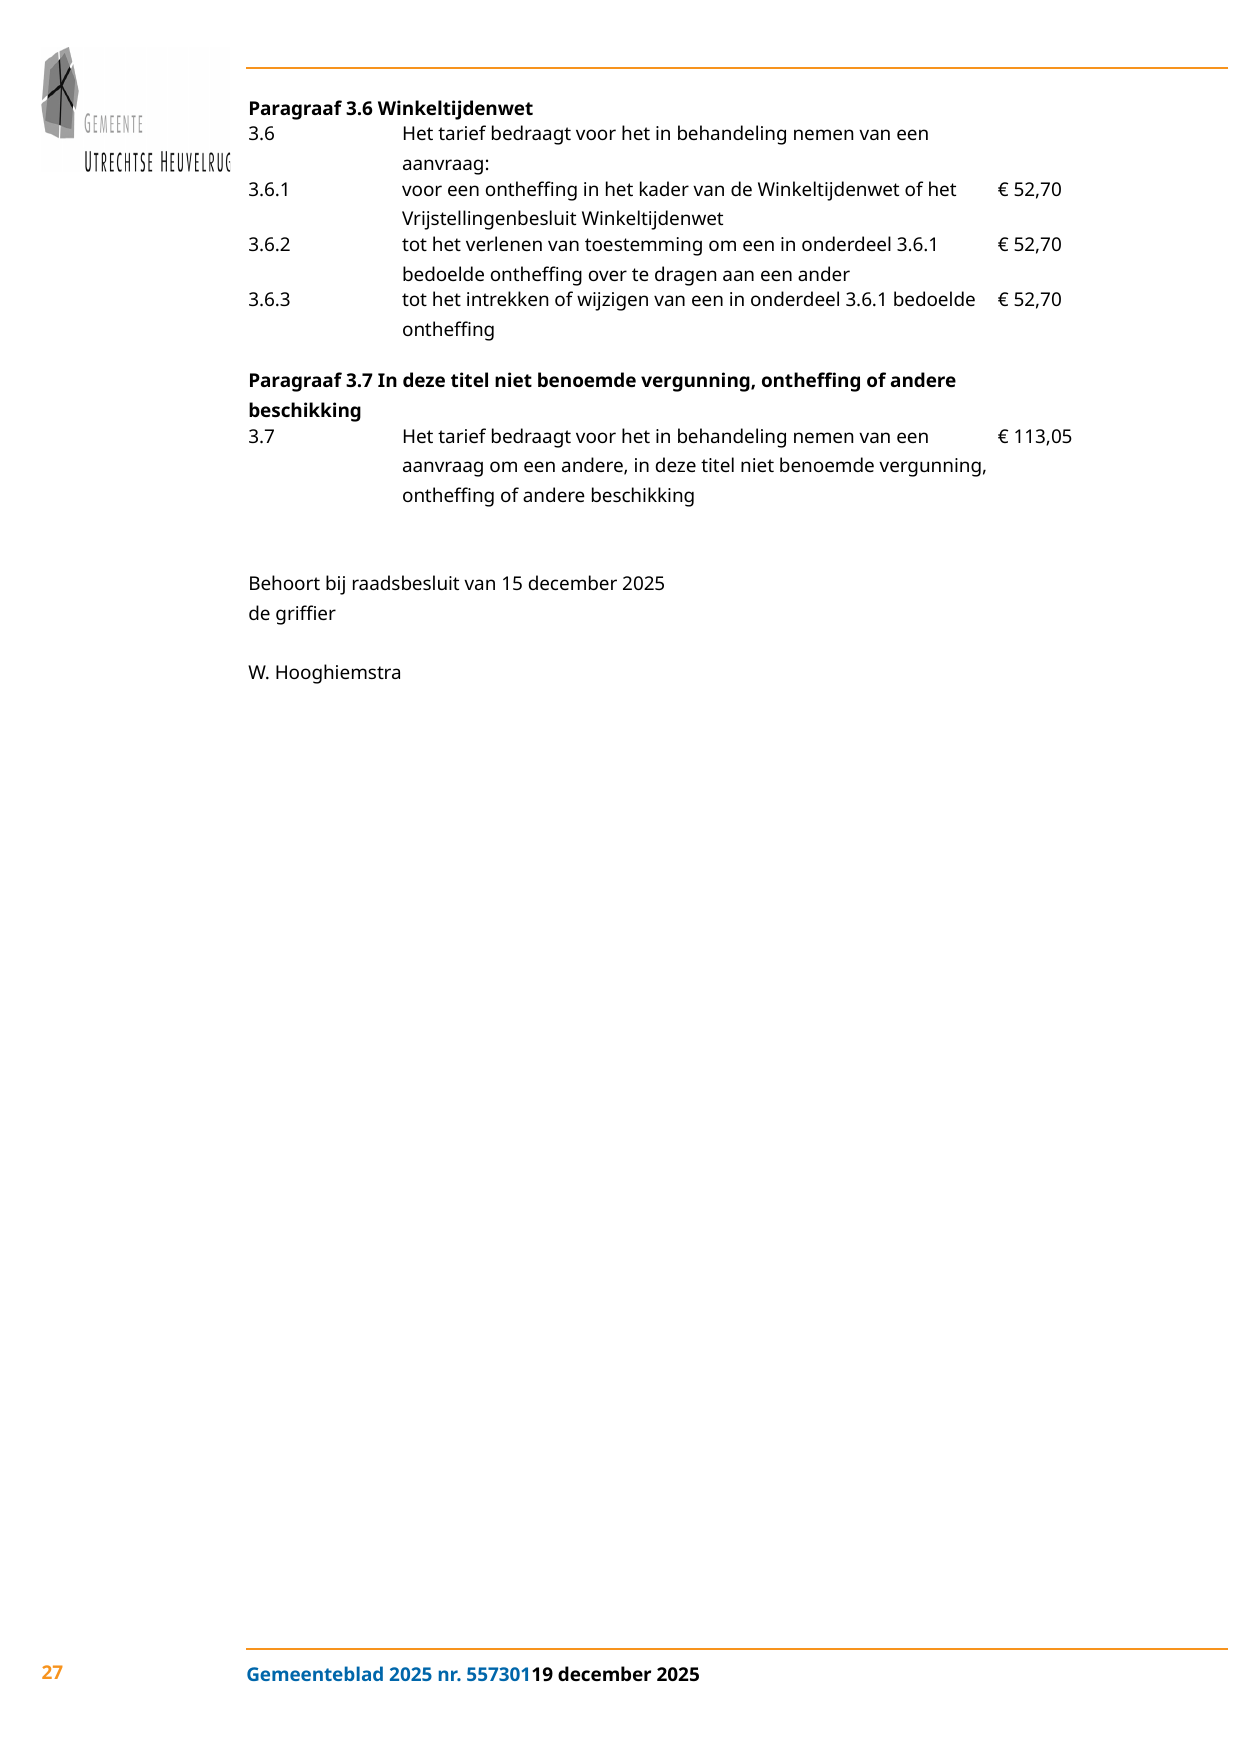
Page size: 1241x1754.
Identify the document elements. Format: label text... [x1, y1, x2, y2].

text de griffier [248, 600, 1152, 625]
table_cell 3.6.2 [248, 231, 402, 286]
table_cell [998, 342, 1152, 367]
table_cell voor een ontheffing in het kader van de Winkeltijdenwet of het Vrijstellingenbesluit Winkeltijdenwet [402, 176, 998, 231]
picture [41, 47, 231, 172]
table_cell € 113,05 [998, 423, 1152, 508]
table_cell tot het intrekken of wijzigen van een in onderdeel 3.6.1 bedoelde ontheffing [402, 286, 998, 342]
table_cell Paragraaf 3.7 In deze titel niet benoemde vergunning, ontheffing of andere beschikking [248, 368, 998, 423]
text W. Hooghiemstra [248, 659, 1152, 684]
table_cell Het tarief bedraagt voor het in behandeling nemen van een aanvraag om een andere, in deze titel niet benoemde vergunning, ontheffing of andere beschikking [402, 423, 998, 508]
table_cell 3.7 [248, 423, 402, 508]
table_cell 3.6.3 [248, 286, 402, 342]
table_cell [248, 342, 402, 367]
table_cell tot het verlenen van toestemming om een in onderdeel 3.6.1 bedoelde ontheffing over te dragen aan een ander [402, 231, 998, 286]
table_cell 3.6 [248, 121, 402, 176]
table_cell € 52,70 [998, 231, 1152, 286]
table_cell Paragraaf 3.6 Winkeltijdenwet [248, 95, 998, 121]
table_cell [998, 95, 1152, 121]
table_cell 3.6.1 [248, 176, 402, 231]
table_cell € 52,70 [998, 286, 1152, 342]
text Behoort bij raadsbesluit van 15 december 2025 [248, 570, 1152, 596]
table_cell [402, 342, 998, 367]
table_cell € 52,70 [998, 176, 1152, 231]
table_cell [998, 368, 1152, 423]
table_cell Het tarief bedraagt voor het in behandeling nemen van een aanvraag: [402, 121, 998, 176]
table_cell [998, 121, 1152, 176]
